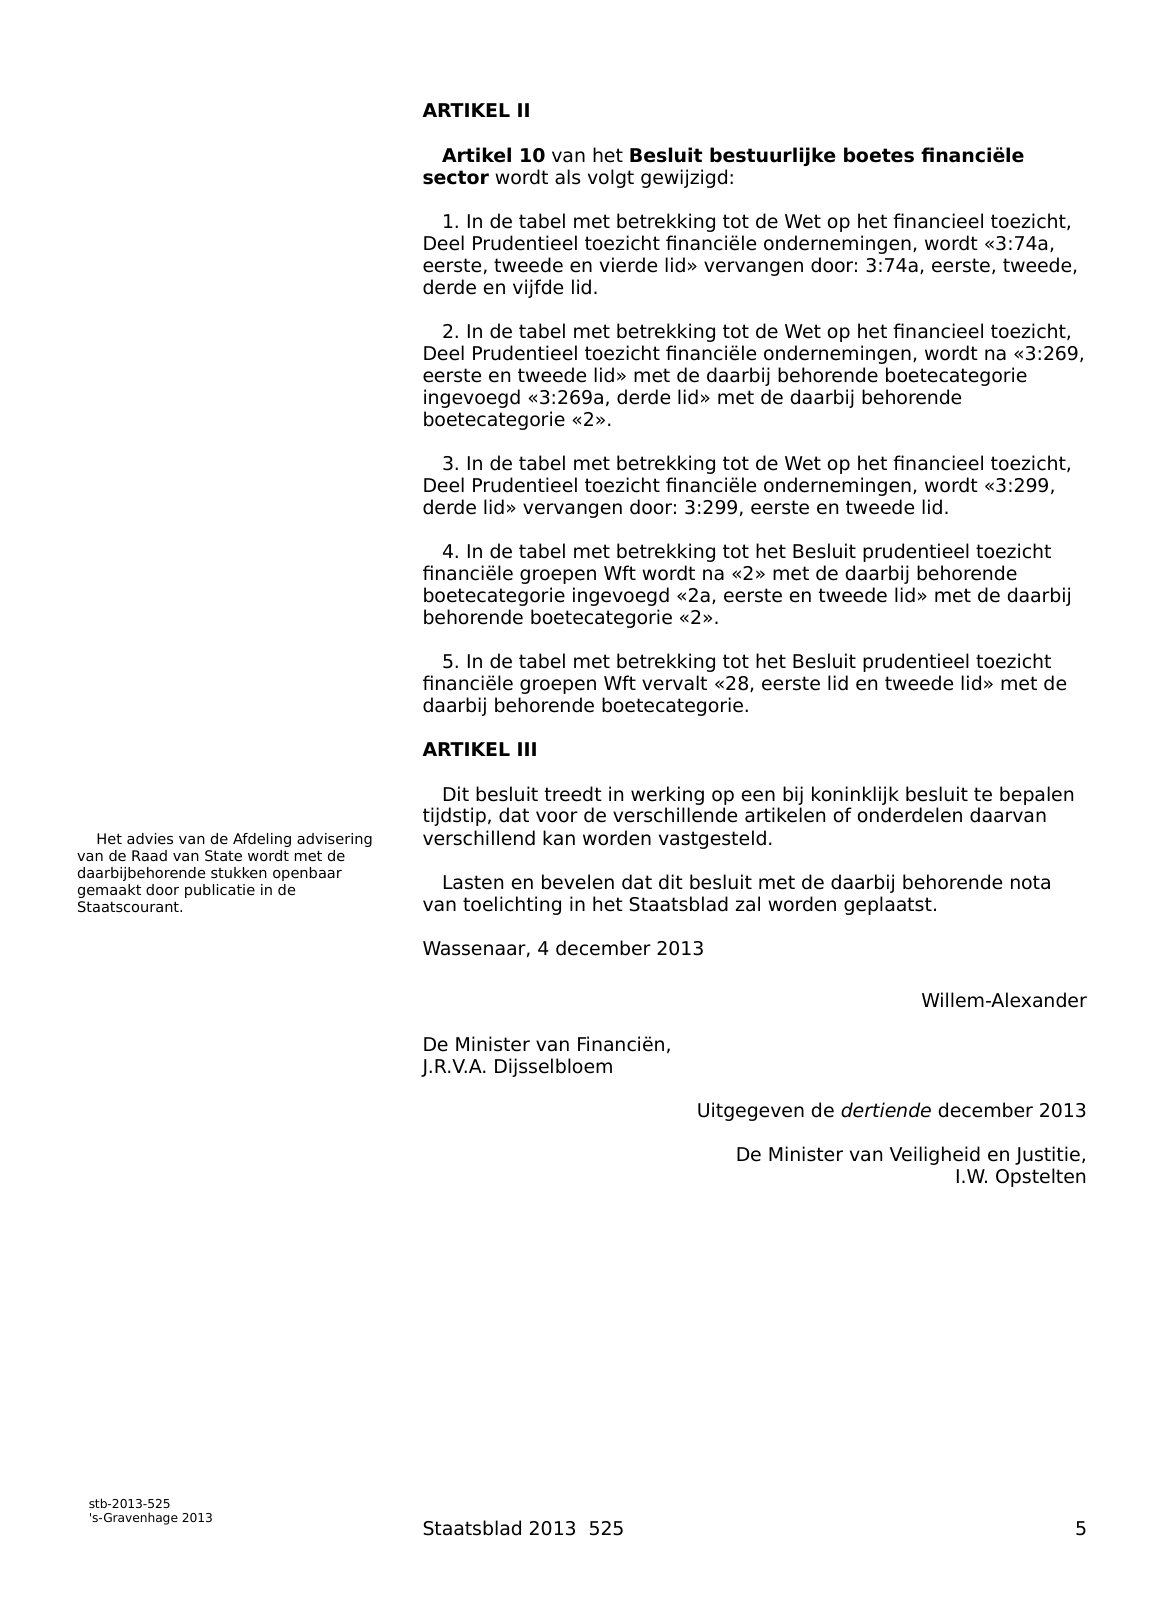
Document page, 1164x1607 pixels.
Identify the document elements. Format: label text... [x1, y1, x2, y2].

subtitle ARTIKEL II [422, 100, 1087, 122]
subtitle ARTIKEL III [422, 739, 1087, 761]
text Uitgegeven de dertiende december 2013 [422, 1100, 1087, 1122]
text 4. In de tabel met betrekking tot het Besluit prudentieel toezicht financiële groepen Wft wordt na «2» met de daarbij behorende boetecategorie ingevoegd «2a, eerste en tweede lid» met de daarbij behorende boetecategorie «2». [422, 541, 1087, 629]
text 2. In de tabel met betrekking tot de Wet op het financieel toezicht, Deel Prudentieel toezicht financiële ondernemingen, wordt na «3:269, eerste en tweede lid» met de daarbij behorende boetecategorie ingevoegd «3:269a, derde lid» met de daarbij behorende boetecategorie «2». [422, 321, 1087, 431]
text Willem-Alexander [422, 990, 1087, 1012]
text 1. In de tabel met betrekking tot de Wet op het financieel toezicht, Deel Prudentieel toezicht financiële ondernemingen, wordt «3:74a, eerste, tweede en vierde lid» vervangen door: 3:74a, eerste, tweede, derde en vijfde lid. [422, 211, 1087, 299]
text De Minister van Financiën, J.R.V.A. Dijsselbloem [422, 1034, 1087, 1078]
text stb-2013-525 [88, 1497, 323, 1511]
text 5. In de tabel met betrekking tot het Besluit prudentieel toezicht financiële groepen Wft vervalt «28, eerste lid en tweede lid» met de daarbij behorende boetecategorie. [422, 651, 1087, 717]
text Lasten en bevelen dat dit besluit met de daarbij behorende nota van toelichting in het Staatsblad zal worden geplaatst. [422, 872, 1087, 916]
text Wassenaar, 4 december 2013 [422, 938, 1087, 960]
text Artikel 10 van het Besluit bestuurlijke boetes financiële sector wordt als volgt gewijzigd: [422, 144, 1087, 188]
text De Minister van Veiligheid en Justitie, I.W. Opstelten [422, 1144, 1087, 1188]
text Dit besluit treedt in werking op een bij koninklijk besluit te bepalen tijdstip, dat voor de verschillende artikelen of onderdelen daarvan verschillend kan worden vastgesteld. [422, 783, 1087, 849]
text 's-Gravenhage 2013 [88, 1511, 323, 1525]
text Het advies van de Afdeling advisering van de Raad van State wordt met de daarbijbehorende stukken openbaar gemaakt door publicatie in de Staatscourant. [77, 831, 396, 916]
text 3. In de tabel met betrekking tot de Wet op het financieel toezicht, Deel Prudentieel toezicht financiële ondernemingen, wordt «3:299, derde lid» vervangen door: 3:299, eerste en tweede lid. [422, 453, 1087, 519]
